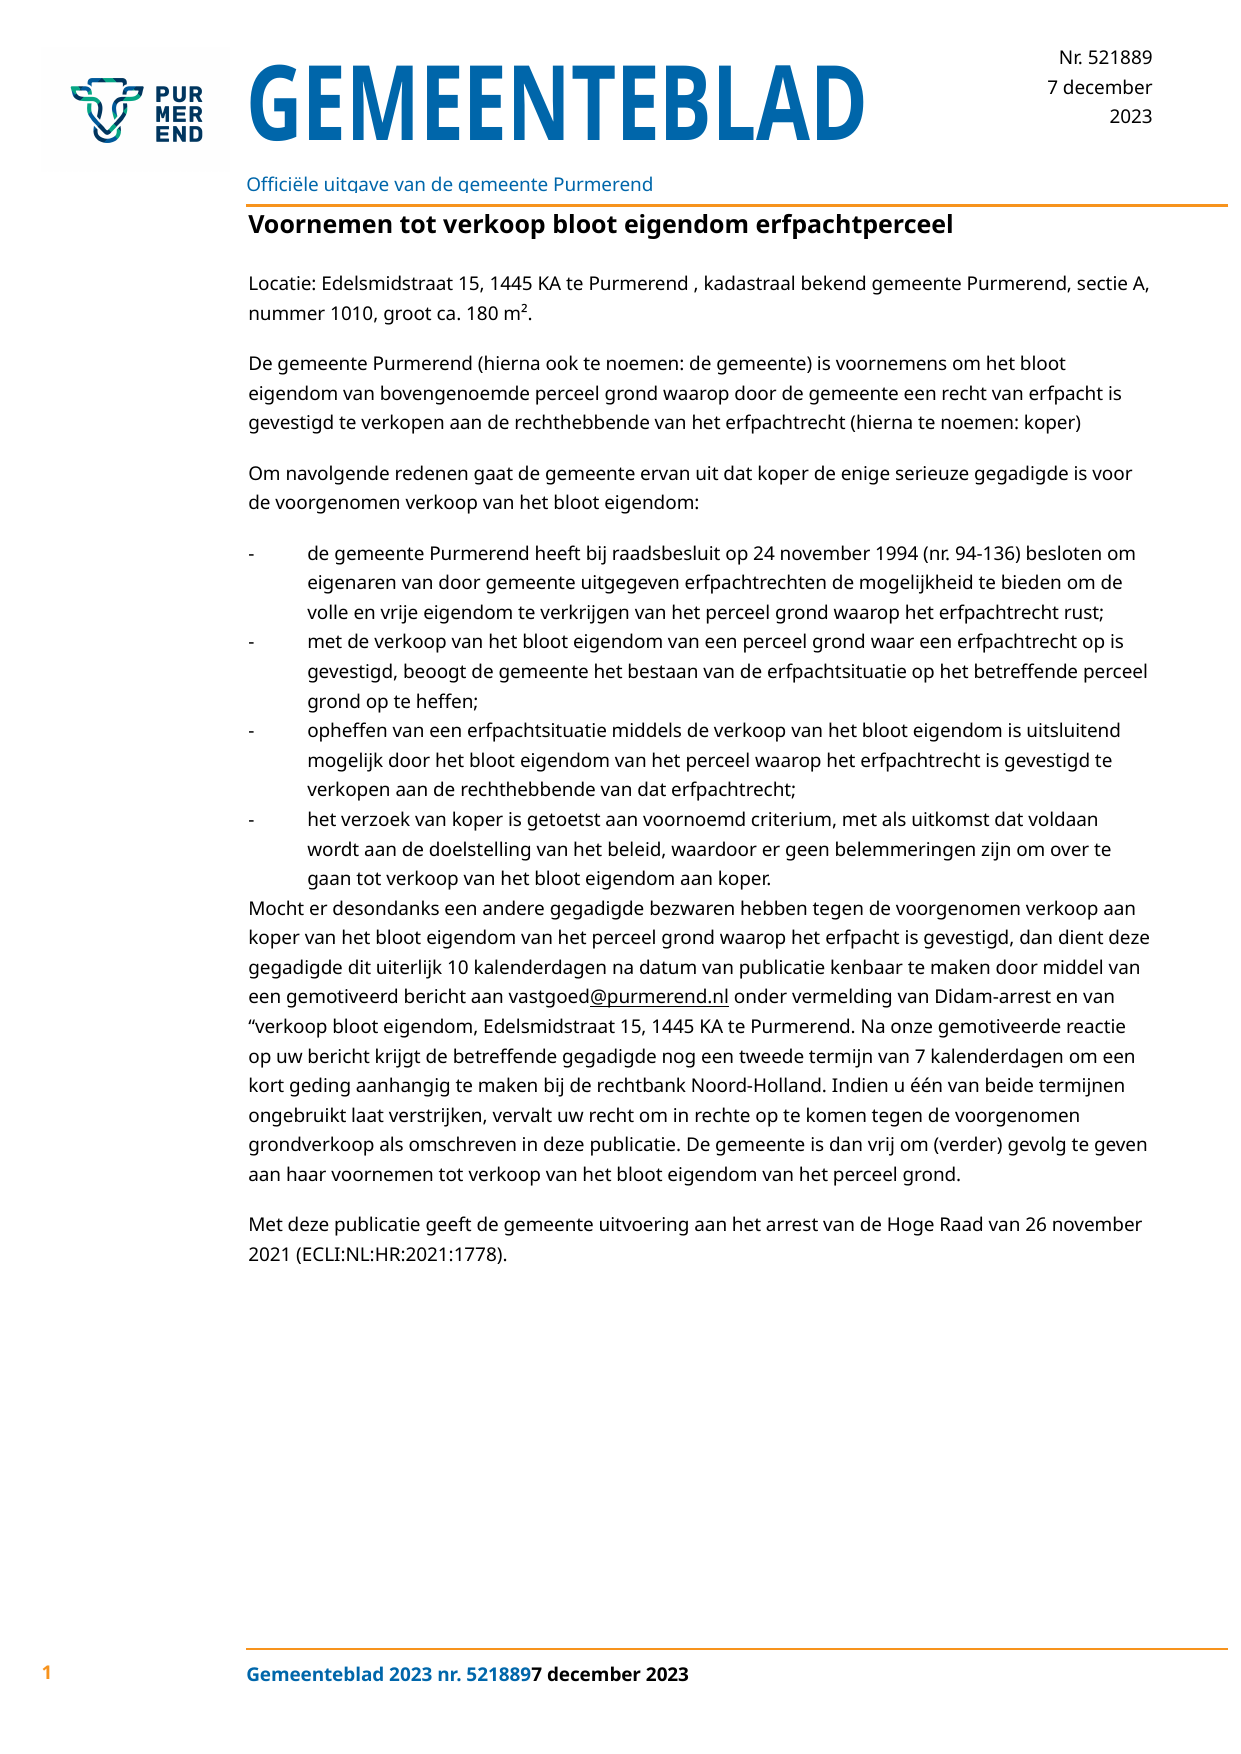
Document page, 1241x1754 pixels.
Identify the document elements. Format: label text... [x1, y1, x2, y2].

picture [41, 47, 231, 172]
text Locatie: Edelsmidstraat 15, 1445 KA te Purmerend , kadastraal bekend gemeente Purmerend, sectie A, nummer 1010, groot ca. 180 m². [248, 270, 1152, 326]
text Mocht er desondanks een andere gegadigde bezwaren hebben tegen de voorgenomen verkoop aan koper van het bloot eigendom van het perceel grond waarop het erfpacht is gevestigd, dan dient deze gegadigde dit uiterlijk 10 kalenderdagen na datum van publicatie kenbaar te maken door middel van een gemotiveerd bericht aan vastgoed@purmerend.nl onder vermelding van Didam-arrest en van “verkoop bloot eigendom, Edelsmidstraat 15, 1445 KA te Purmerend. Na onze gemotiveerde reactie op uw bericht krijgt de betreffende gegadigde nog een tweede termijn van 7 kalenderdagen om een kort geding aanhangig te maken bij de rechtbank Noord-Holland. Indien u één van beide termijnen ongebruikt laat verstrijken, vervalt uw recht om in rechte op te komen tegen de voorgenomen grondverkoop als omschreven in deze publicatie. De gemeente is dan vrij om (verder) gevolg te geven aan haar voornemen tot verkoop van het bloot eigendom van het perceel grond. [248, 895, 1152, 1187]
list de gemeente Purmerend heeft bij raadsbesluit op 24 november 1994 (nr. 94-136) besloten om eigenaren van door gemeente uitgegeven erfpachtrechten de mogelijkheid te bieden om de volle en vrije eigendom te verkrijgen van het perceel grond waarop het erfpachtrecht rust; [248, 540, 1152, 625]
text Met deze publicatie geeft de gemeente uitvoering aan het arrest van de Hoge Raad van 26 november 2021 (ECLI:NL:HR:2021:1778). [248, 1212, 1152, 1267]
list opheffen van een erfpachtsituatie middels de verkoop van het bloot eigendom is uitsluitend mogelijk door het bloot eigendom van het perceel waarop het erfpachtrecht is gevestigd te verkopen aan de rechthebbende van dat erfpachtrecht; [248, 717, 1152, 802]
list met de verkoop van het bloot eigendom van een perceel grond waar een erfpachtrecht op is gevestigd, beoogt de gemeente het bestaan van de erfpachtsituatie op het betreffende perceel grond op te heffen; [248, 629, 1152, 713]
list het verzoek van koper is getoetst aan voornoemd criterium, met als uitkomst dat voldaan wordt aan de doelstelling van het beleid, waardoor er geen belemmeringen zijn om over te gaan tot verkoop van het bloot eigendom aan koper. [248, 806, 1152, 891]
text De gemeente Purmerend (hierna ook te noemen: de gemeente) is voornemens om het bloot eigendom van bovengenoemde perceel grond waarop door de gemeente een recht van erfpacht is gevestigd te verkopen aan de rechthebbende van het erfpachtrecht (hierna te noemen: koper) [248, 350, 1152, 435]
text Voornemen tot verkoop bloot eigendom erfpachtperceel [248, 207, 1152, 241]
text Om navolgende redenen gaat de gemeente ervan uit dat koper de enige serieuze gegadigde is voor de voorgenomen verkoop van het bloot eigendom: [248, 460, 1152, 515]
